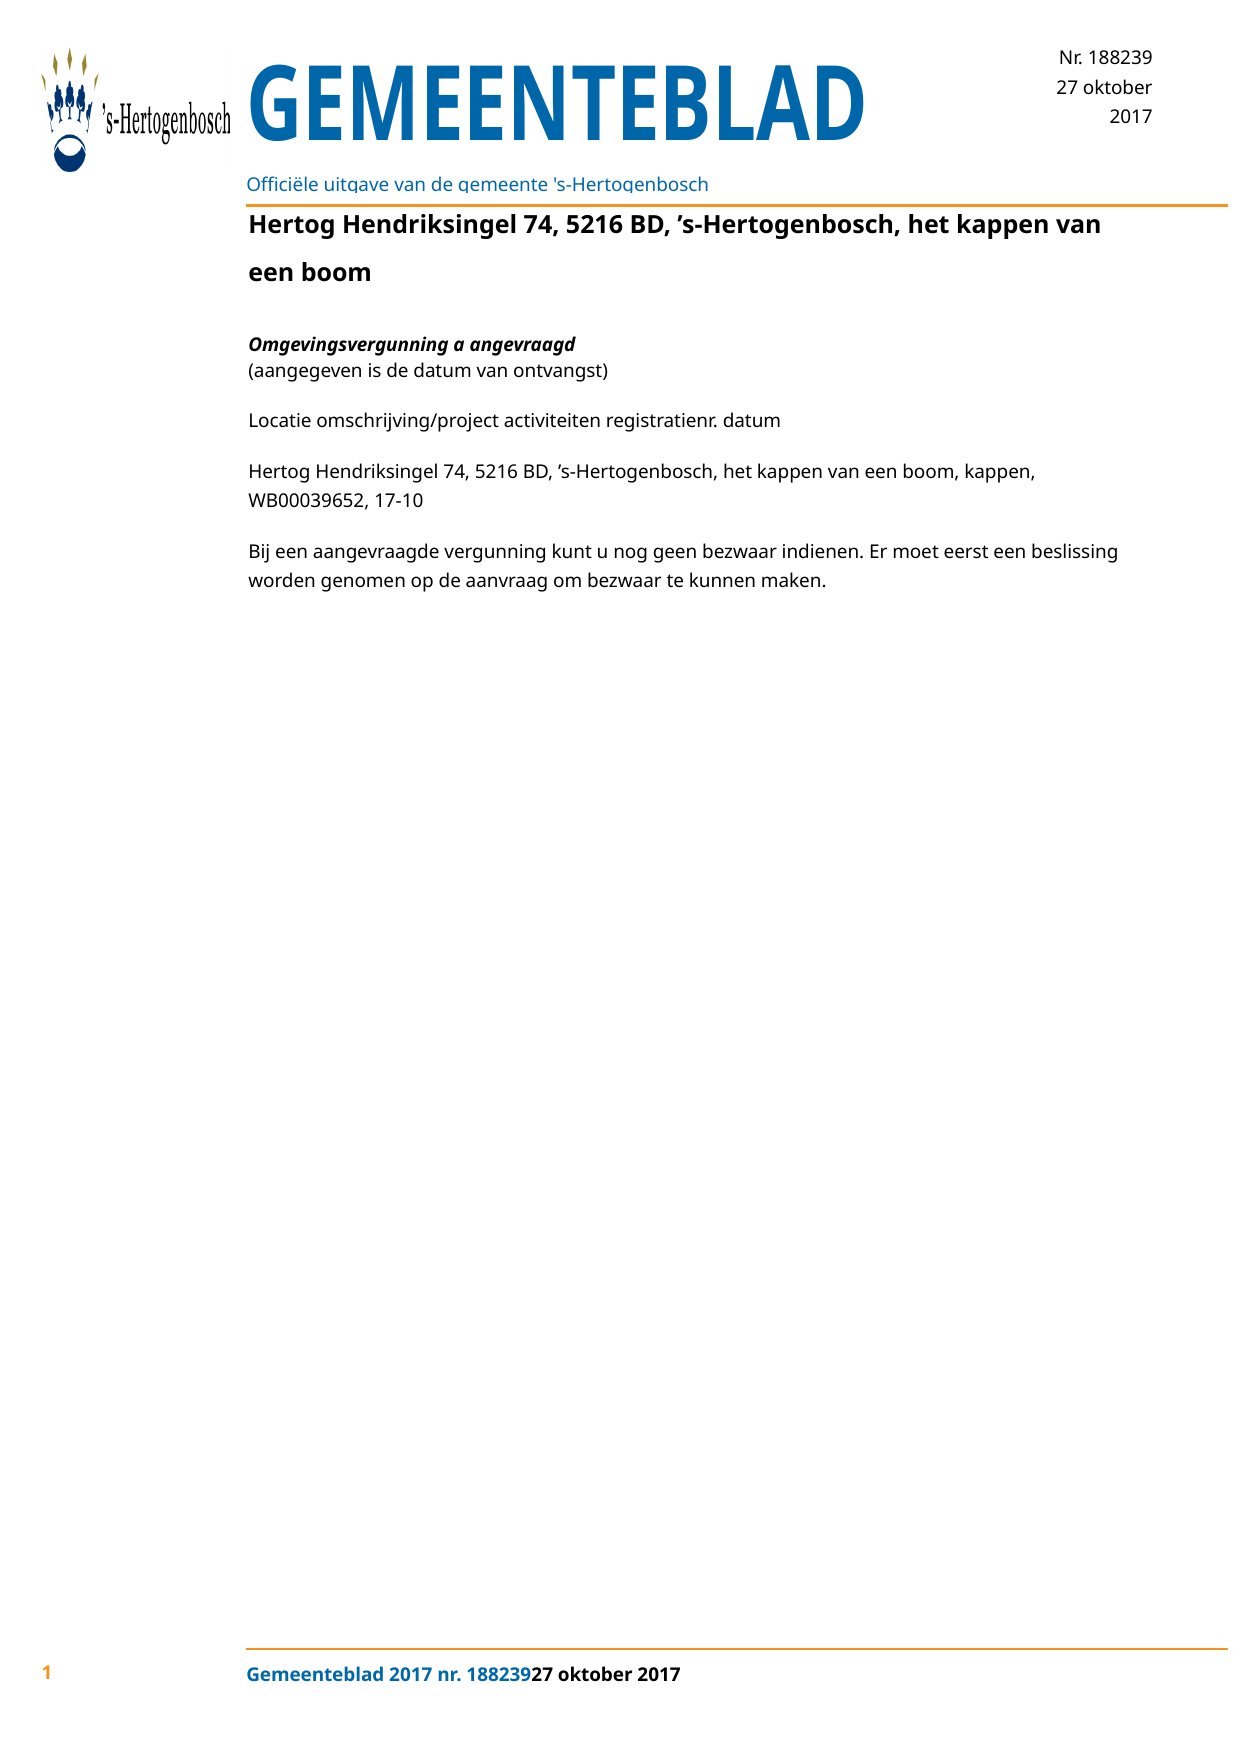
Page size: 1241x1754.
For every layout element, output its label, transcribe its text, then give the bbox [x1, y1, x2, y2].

text (aangegeven is de datum van ontvangst) [248, 357, 1152, 383]
text Omgevingsvergunning a angevraagd [248, 331, 1152, 357]
text Hertog Hendriksingel 74, 5216 BD, ’s-Hertogenbosch, het kappen van een boom [248, 207, 1152, 288]
text Bij een aangevraagde vergunning kunt u nog geen bezwaar indienen. Er moet eerst een beslissing worden genomen op de aanvraag om bezwaar te kunnen maken. [248, 538, 1152, 593]
picture [41, 47, 231, 172]
text Locatie omschrijving/project activiteiten registratienr. datum [248, 408, 1152, 433]
text Hertog Hendriksingel 74, 5216 BD, ’s-Hertogenbosch, het kappen van een boom, kappen, WB00039652, 17-10 [248, 458, 1152, 513]
